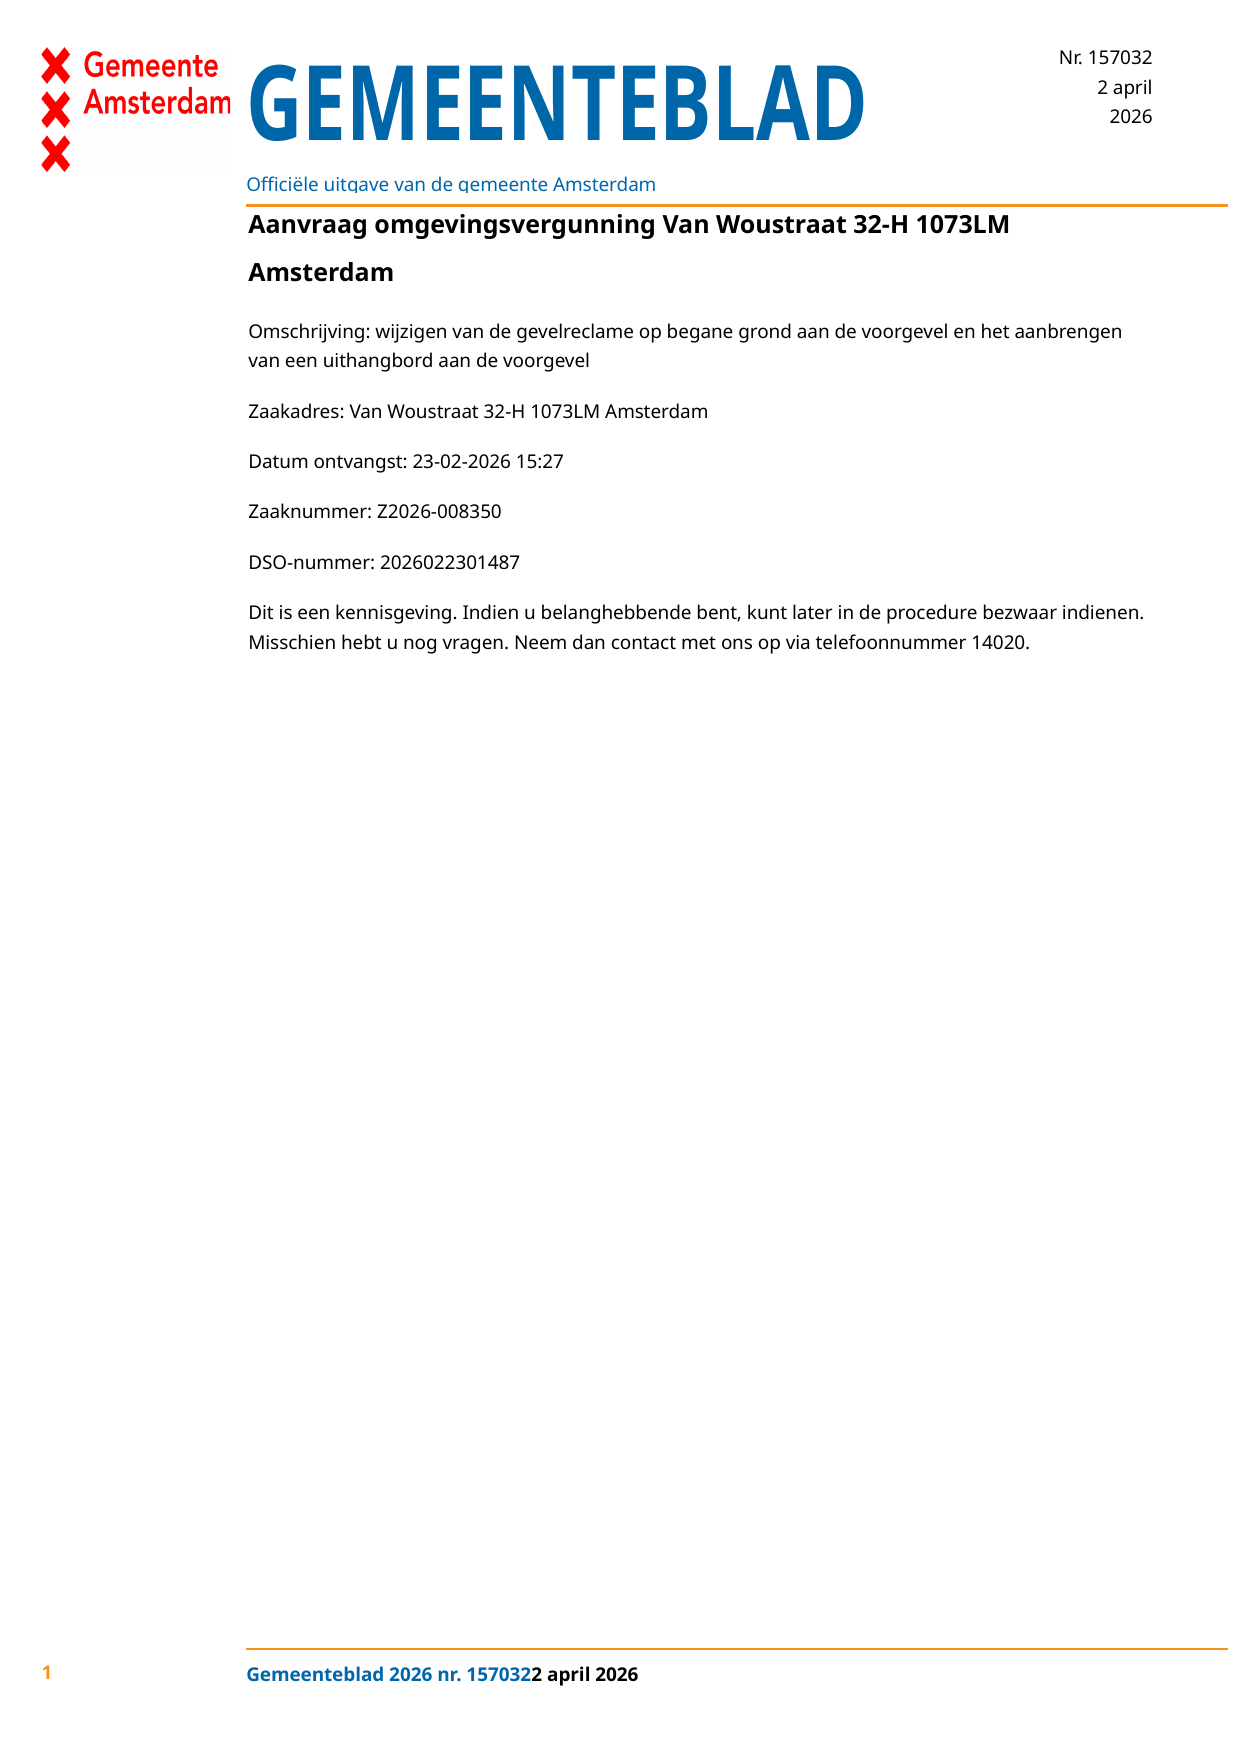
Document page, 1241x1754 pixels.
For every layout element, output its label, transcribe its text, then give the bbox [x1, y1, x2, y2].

text Aanvraag omgevingsvergunning Van Woustraat 32-H 1073LM Amsterdam [248, 207, 1152, 288]
text Zaakadres: Van Woustraat 32-H 1073LM Amsterdam [248, 398, 1152, 424]
text Datum ontvangst: 23-02-2026 15:27 [248, 448, 1152, 474]
text DSO-nummer: 2026022301487 [248, 549, 1152, 575]
picture [41, 47, 231, 172]
text Zaaknummer: Z2026-008350 [248, 499, 1152, 524]
text Dit is een kennisgeving. Indien u belanghebbende bent, kunt later in de procedure bezwaar indienen. Misschien hebt u nog vragen. Neem dan contact met ons op via telefoonnummer 14020. [248, 599, 1152, 655]
text Omschrijving: wijzigen van de gevelreclame op begane grond aan de voorgevel en het aanbrengen van een uithangbord aan de voorgevel [248, 318, 1152, 373]
